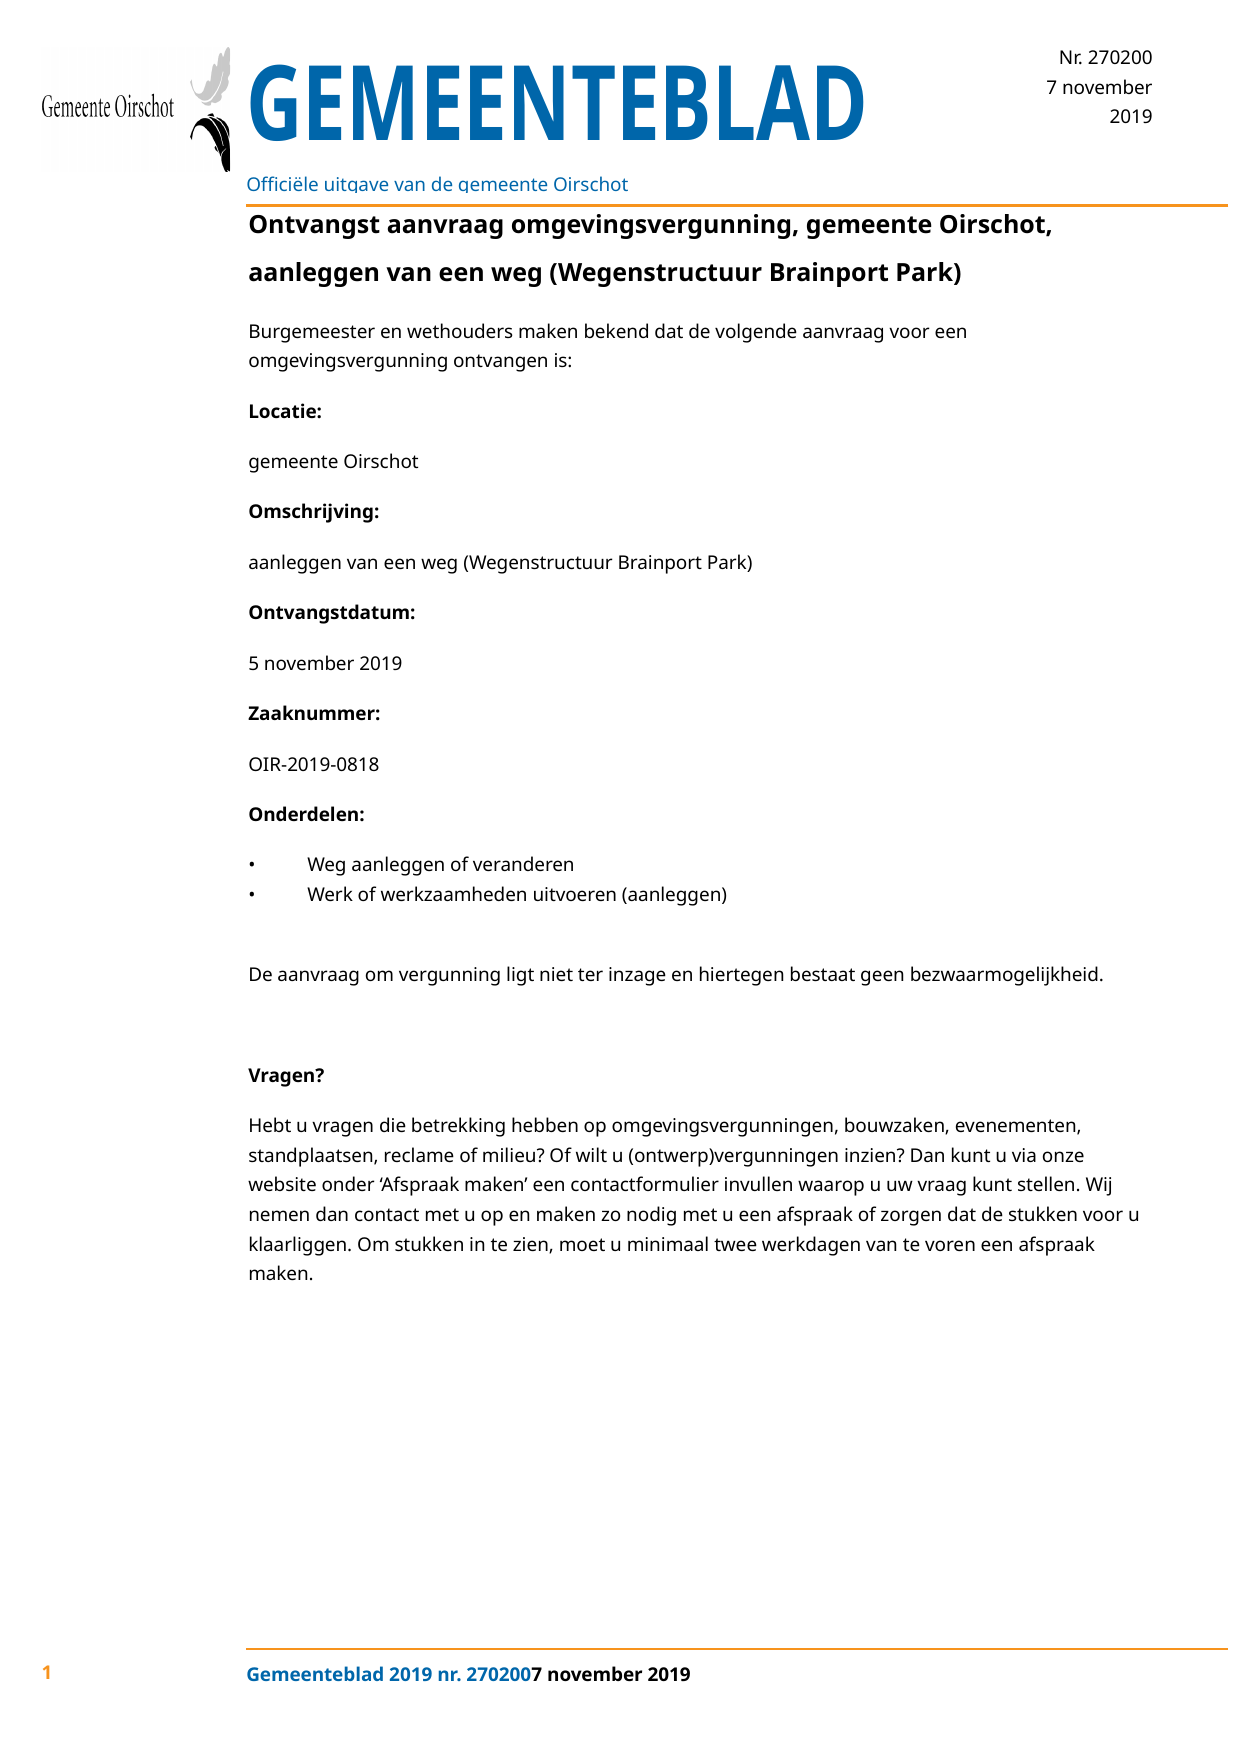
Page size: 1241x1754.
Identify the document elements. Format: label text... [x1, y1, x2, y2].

text Locatie: [248, 398, 1152, 424]
text Ontvangst aanvraag omgevingsvergunning, gemeente Oirschot, aanleggen van een weg (Wegenstructuur Brainport Park) [248, 207, 1152, 288]
text aanleggen van een weg (Wegenstructuur Brainport Park) [248, 549, 1152, 575]
text 5 november 2019 [248, 650, 1152, 676]
text OIR-2019-0818 [248, 751, 1152, 777]
text Omschrijving: [248, 499, 1152, 524]
text Ontvangstdatum: [248, 599, 1152, 625]
text Burgemeester en wethouders maken bekend dat de volgende aanvraag voor een omgevingsvergunning ontvangen is: [248, 318, 1152, 373]
text gemeente Oirschot [248, 448, 1152, 474]
text Zaaknummer: [248, 700, 1152, 726]
picture [41, 47, 231, 172]
text Vragen? [248, 1062, 1152, 1088]
list Weg aanleggen of veranderen [248, 852, 1152, 877]
text Onderdelen: [248, 801, 1152, 827]
text Hebt u vragen die betrekking hebben op omgevingsvergunningen, bouwzaken, evenementen, standplaatsen, reclame of milieu? Of wilt u (ontwerp)vergunningen inzien? Dan kunt u via onze website onder ‘Afspraak maken’ een contactformulier invullen waarop u uw vraag kunt stellen. Wij nemen dan contact met u op en maken zo nodig met u een afspraak of zorgen dat de stukken voor u klaarliggen. Om stukken in te zien, moet u minimaal twee werkdagen van te voren een afspraak maken. [248, 1112, 1152, 1286]
text De aanvraag om vergunning ligt niet ter inzage en hiertegen bestaat geen bezwaarmogelijkheid. [248, 961, 1152, 987]
list Werk of werkzaamheden uitvoeren (aanleggen) [248, 881, 1152, 907]
